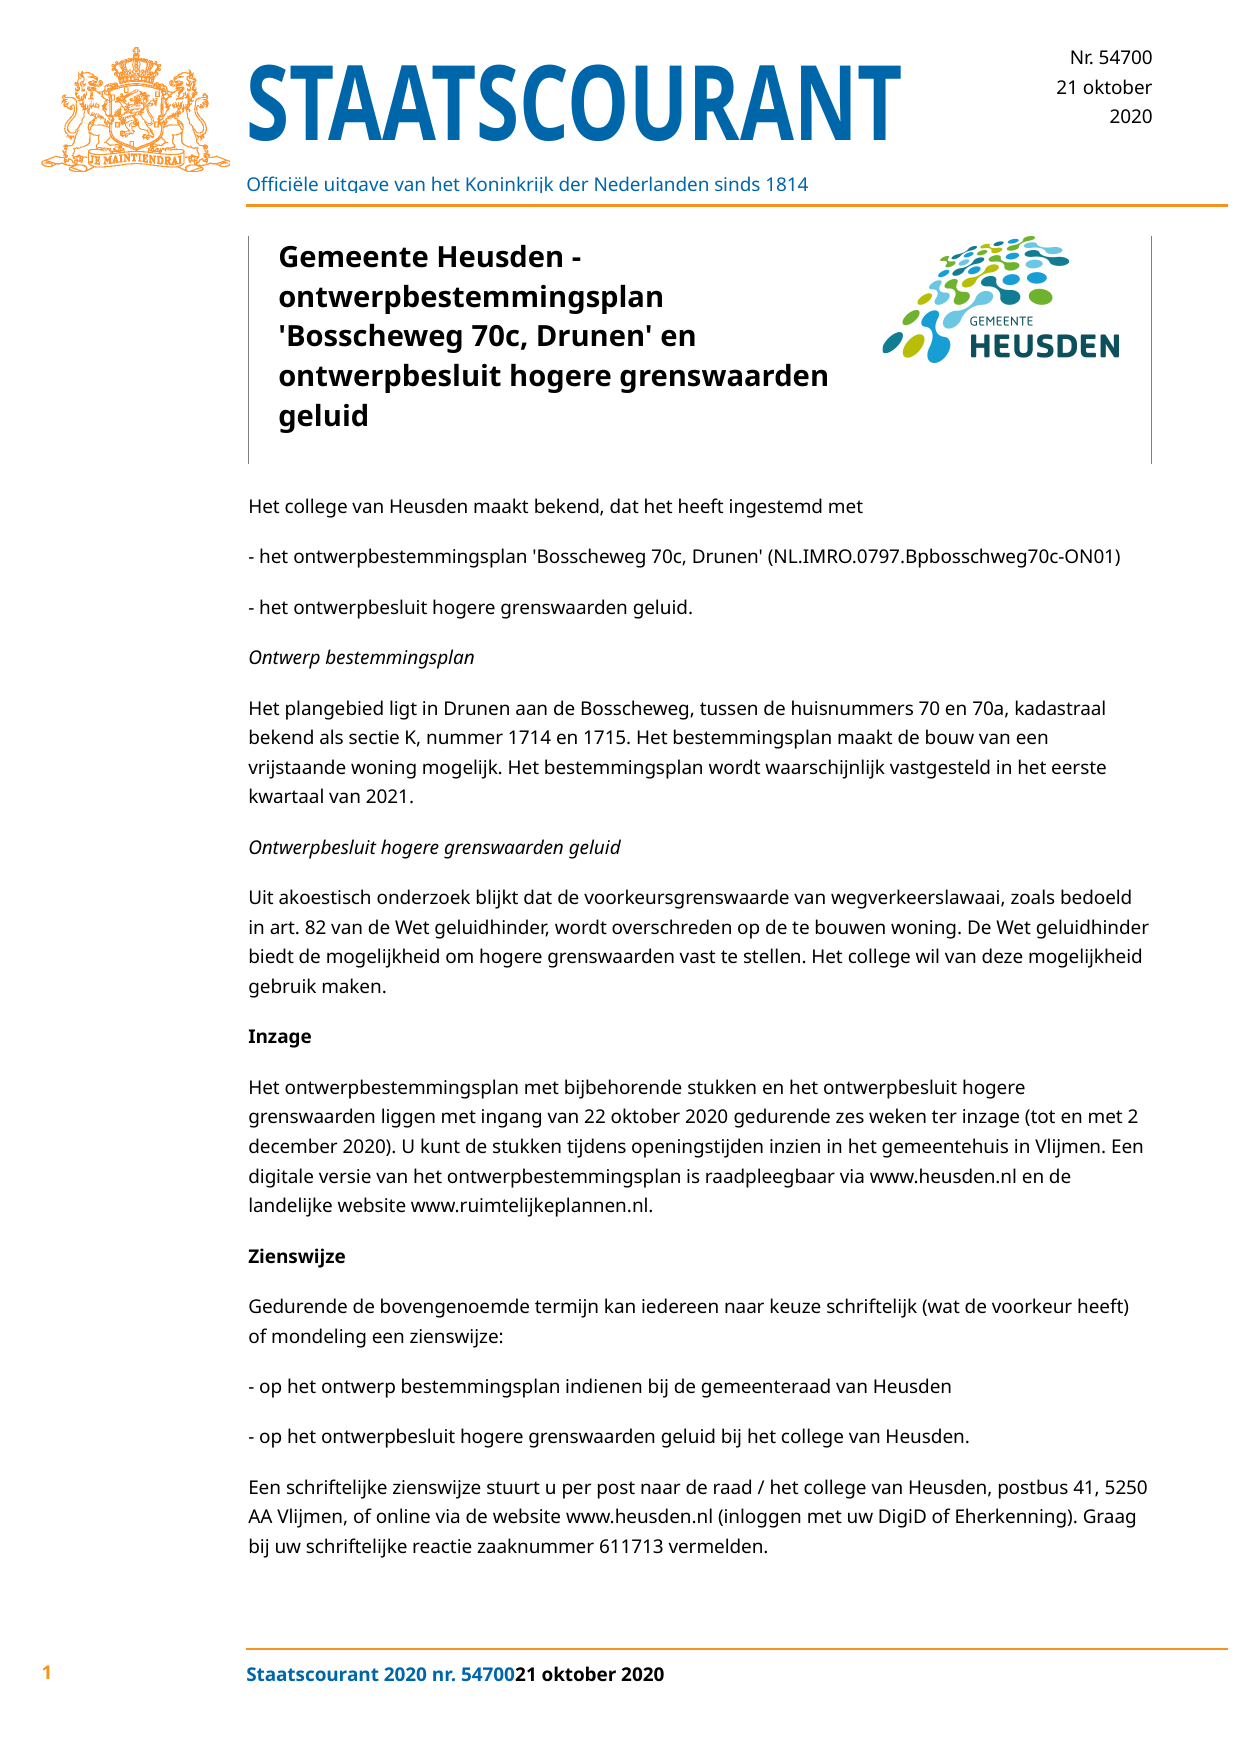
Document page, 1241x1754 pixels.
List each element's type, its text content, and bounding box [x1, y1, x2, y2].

text Uit akoestisch onderzoek blijkt dat de voorkeursgrenswaarde van wegverkeerslawaai, zoals bedoeld in art. 82 van de Wet geluidhinder, wordt overschreden op de te bouwen woning. De Wet geluidhinder biedt de mogelijkheid om hogere grenswaarden vast te stellen. Het college wil van deze mogelijkheid gebruik maken. [248, 884, 1152, 999]
text - het ontwerpbestemmingsplan 'Bosscheweg 70c, Drunen' (NL.IMRO.0797.Bpbosschweg70c-ON01) [248, 544, 1152, 569]
table_header [850, 236, 1151, 464]
text - het ontwerpbesluit hogere grenswaarden geluid. [248, 594, 1152, 620]
picture [41, 47, 231, 172]
text Ontwerp bestemmingsplan [248, 644, 1152, 670]
text Het ontwerpbestemmingsplan met bijbehorende stukken en het ontwerpbesluit hogere grenswaarden liggen met ingang van 22 oktober 2020 gedurende zes weken ter inzage (tot en met 2 december 2020). U kunt de stukken tijdens openingstijden inzien in het gemeentehuis in Vlijmen. Een digitale versie van het ontwerpbestemmingsplan is raadpleegbaar via www.heusden.nl en de landelijke website www.ruimtelijkeplannen.nl. [248, 1074, 1152, 1218]
picture [882, 236, 1119, 363]
text Ontwerpbesluit hogere grenswaarden geluid [248, 834, 1152, 860]
text Het plangebied ligt in Drunen aan de Bosscheweg, tussen de huisnummers 70 en 70a, kadastraal bekend als sectie K, nummer 1714 en 1715. Het bestemmingsplan maakt de bouw van een vrijstaande woning mogelijk. Het bestemmingsplan wordt waarschijnlijk vastgesteld in het eerste kwartaal van 2021. [248, 695, 1152, 809]
text Een schriftelijke zienswijze stuurt u per post naar de raad / het college van Heusden, postbus 41, 5250 AA Vlijmen, of online via de website www.heusden.nl (inloggen met uw DigiD of Eherkenning). Graag bij uw schriftelijke reactie zaaknummer 611713 vermelden. [248, 1474, 1152, 1559]
text - op het ontwerp bestemmingsplan indienen bij de gemeenteraad van Heusden [248, 1373, 1152, 1399]
text Inzage [248, 1024, 1152, 1049]
text - op het ontwerpbesluit hogere grenswaarden geluid bij het college van Heusden. [248, 1424, 1152, 1449]
table_header Gemeente Heusden - ontwerpbestemmingsplan 'Bosscheweg 70c, Drunen' en ontwerpbesluit hogere grenswaarden geluid [249, 236, 850, 464]
text Het college van Heusden maakt bekend, dat het heeft ingestemd met [248, 493, 1152, 519]
text Gedurende de bovengenoemde termijn kan iedereen naar keuze schriftelijk (wat de voorkeur heeft) of mondeling een zienswijze: [248, 1293, 1152, 1349]
text Zienswijze [248, 1243, 1152, 1269]
